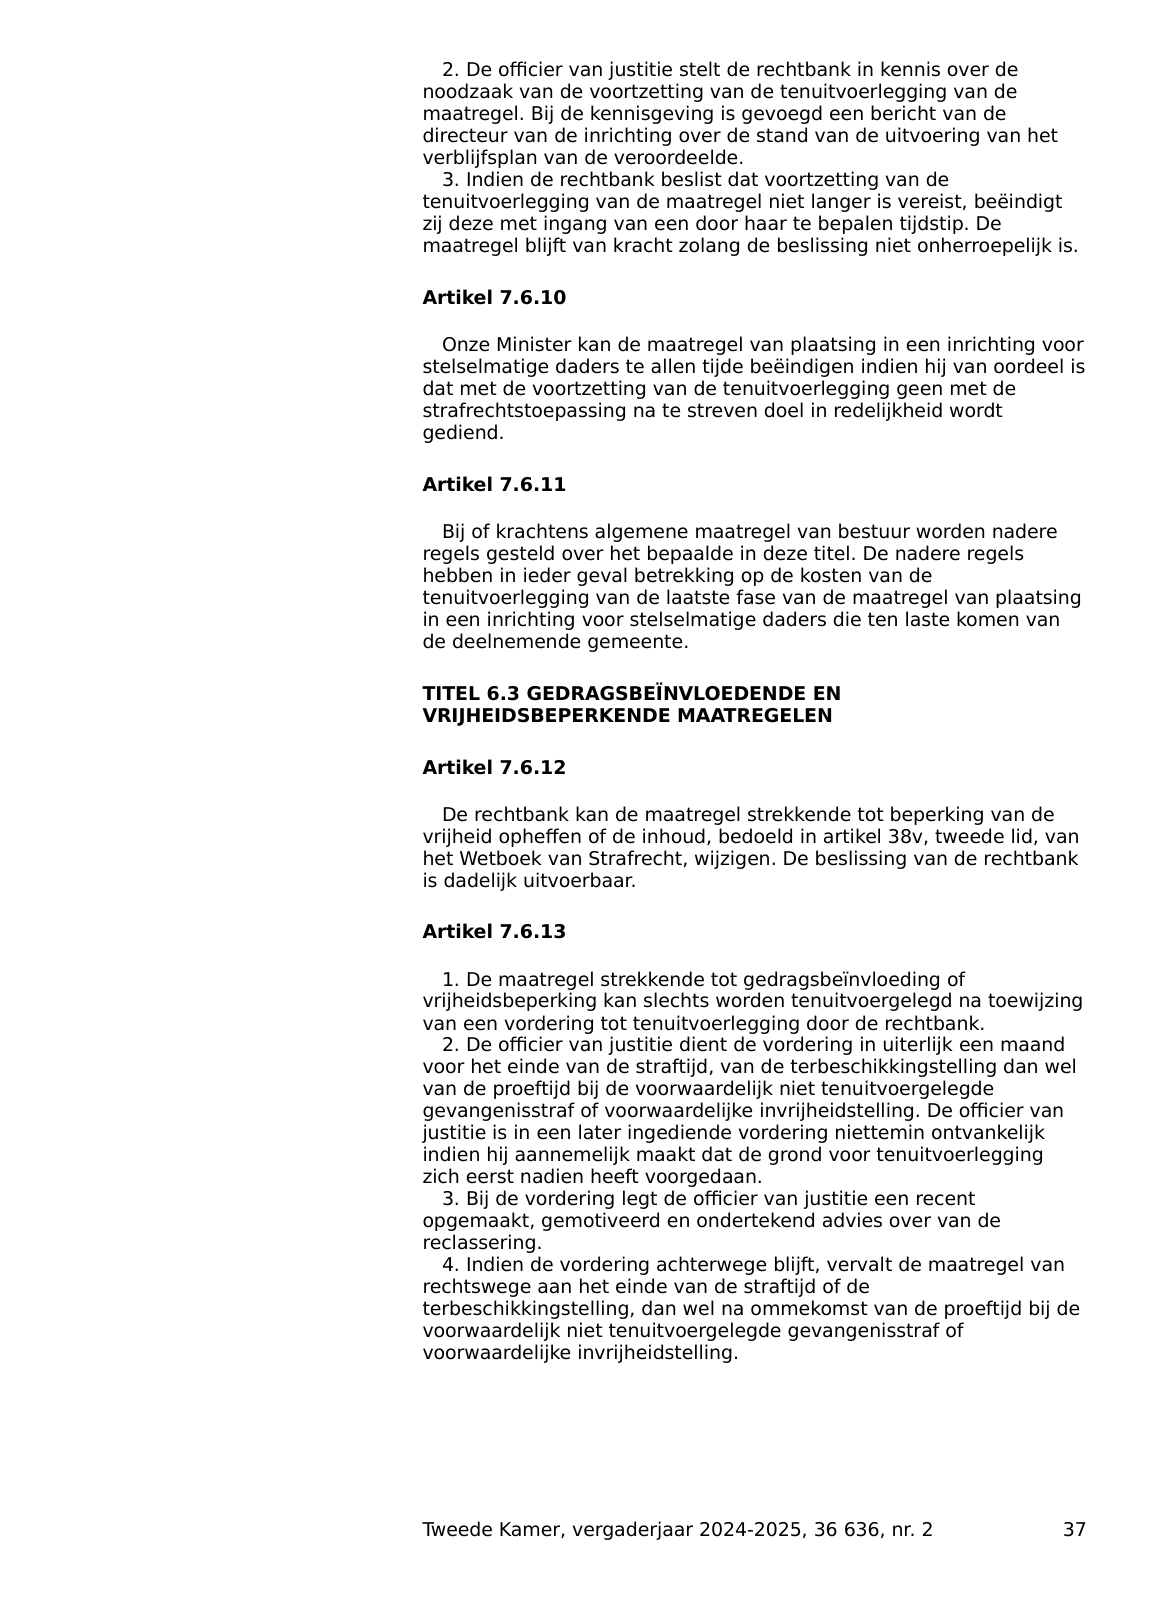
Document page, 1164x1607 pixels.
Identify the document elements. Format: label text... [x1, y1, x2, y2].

text 2. De officier van justitie dient de vordering in uiterlijk een maand voor het einde van de straftijd, van de terbeschikkingstelling dan wel van de proeftijd bij de voorwaardelijk niet tenuitvoergelegde gevangenisstraf of voorwaardelijke invrijheidstelling. De officier van justitie is in een later ingediende vordering niettemin ontvankelijk indien hij aannemelijk maakt dat de grond voor tenuitvoerlegging zich eerst nadien heeft voorgedaan. [422, 1034, 1087, 1188]
text 1. De maatregel strekkende tot gedragsbeïnvloeding of vrijheidsbeperking kan slechts worden tenuitvoergelegd na toewijzing van een vordering tot tenuitvoerlegging door de rechtbank. [422, 968, 1087, 1034]
subtitle Artikel 7.6.12 [422, 757, 1087, 778]
text 3. Indien de rechtbank beslist dat voortzetting van de tenuitvoerlegging van de maatregel niet langer is vereist, beëindigt zij deze met ingang van een door haar te bepalen tijdstip. De maatregel blijft van kracht zolang de beslissing niet onherroepelijk is. [422, 169, 1087, 257]
text Onze Minister kan de maatregel van plaatsing in een inrichting voor stelselmatige daders te allen tijde beëindigen indien hij van oordeel is dat met de voortzetting van de tenuitvoerlegging geen met de strafrechtstoepassing na te streven doel in redelijkheid wordt gediend. [422, 334, 1087, 444]
subtitle Artikel 7.6.10 [422, 287, 1087, 309]
subtitle TITEL 6.3 GEDRAGSBEÏNVLOEDENDE EN VRIJHEIDSBEPERKENDE MAATREGELEN [422, 683, 1087, 727]
text 3. Bij de vordering legt de officier van justitie een recent opgemaakt, gemotiveerd en ondertekend advies over van de reclassering. [422, 1188, 1087, 1254]
text 2. De officier van justitie stelt de rechtbank in kennis over de noodzaak van de voortzetting van de tenuitvoerlegging van de maatregel. Bij de kennisgeving is gevoegd een bericht van de directeur van de inrichting over de stand van de uitvoering van het verblijfsplan van de veroordeelde. [422, 59, 1087, 169]
text 4. Indien de vordering achterwege blijft, vervalt de maatregel van rechtswege aan het einde van de straftijd of de terbeschikkingstelling, dan wel na ommekomst van de proeftijd bij de voorwaardelijk niet tenuitvoergelegde gevangenisstraf of voorwaardelijke invrijheidstelling. [422, 1254, 1087, 1364]
text De rechtbank kan de maatregel strekkende tot beperking van de vrijheid opheffen of de inhoud, bedoeld in artikel 38v, tweede lid, van het Wetboek van Strafrecht, wijzigen. De beslissing van de rechtbank is dadelijk uitvoerbaar. [422, 803, 1087, 891]
subtitle Artikel 7.6.11 [422, 474, 1087, 496]
text Bij of krachtens algemene maatregel van bestuur worden nadere regels gesteld over het bepaalde in deze titel. De nadere regels hebben in ieder geval betrekking op de kosten van de tenuitvoerlegging van de laatste fase van de maatregel van plaatsing in een inrichting voor stelselmatige daders die ten laste komen van de deelnemende gemeente. [422, 521, 1087, 653]
subtitle Artikel 7.6.13 [422, 921, 1087, 943]
